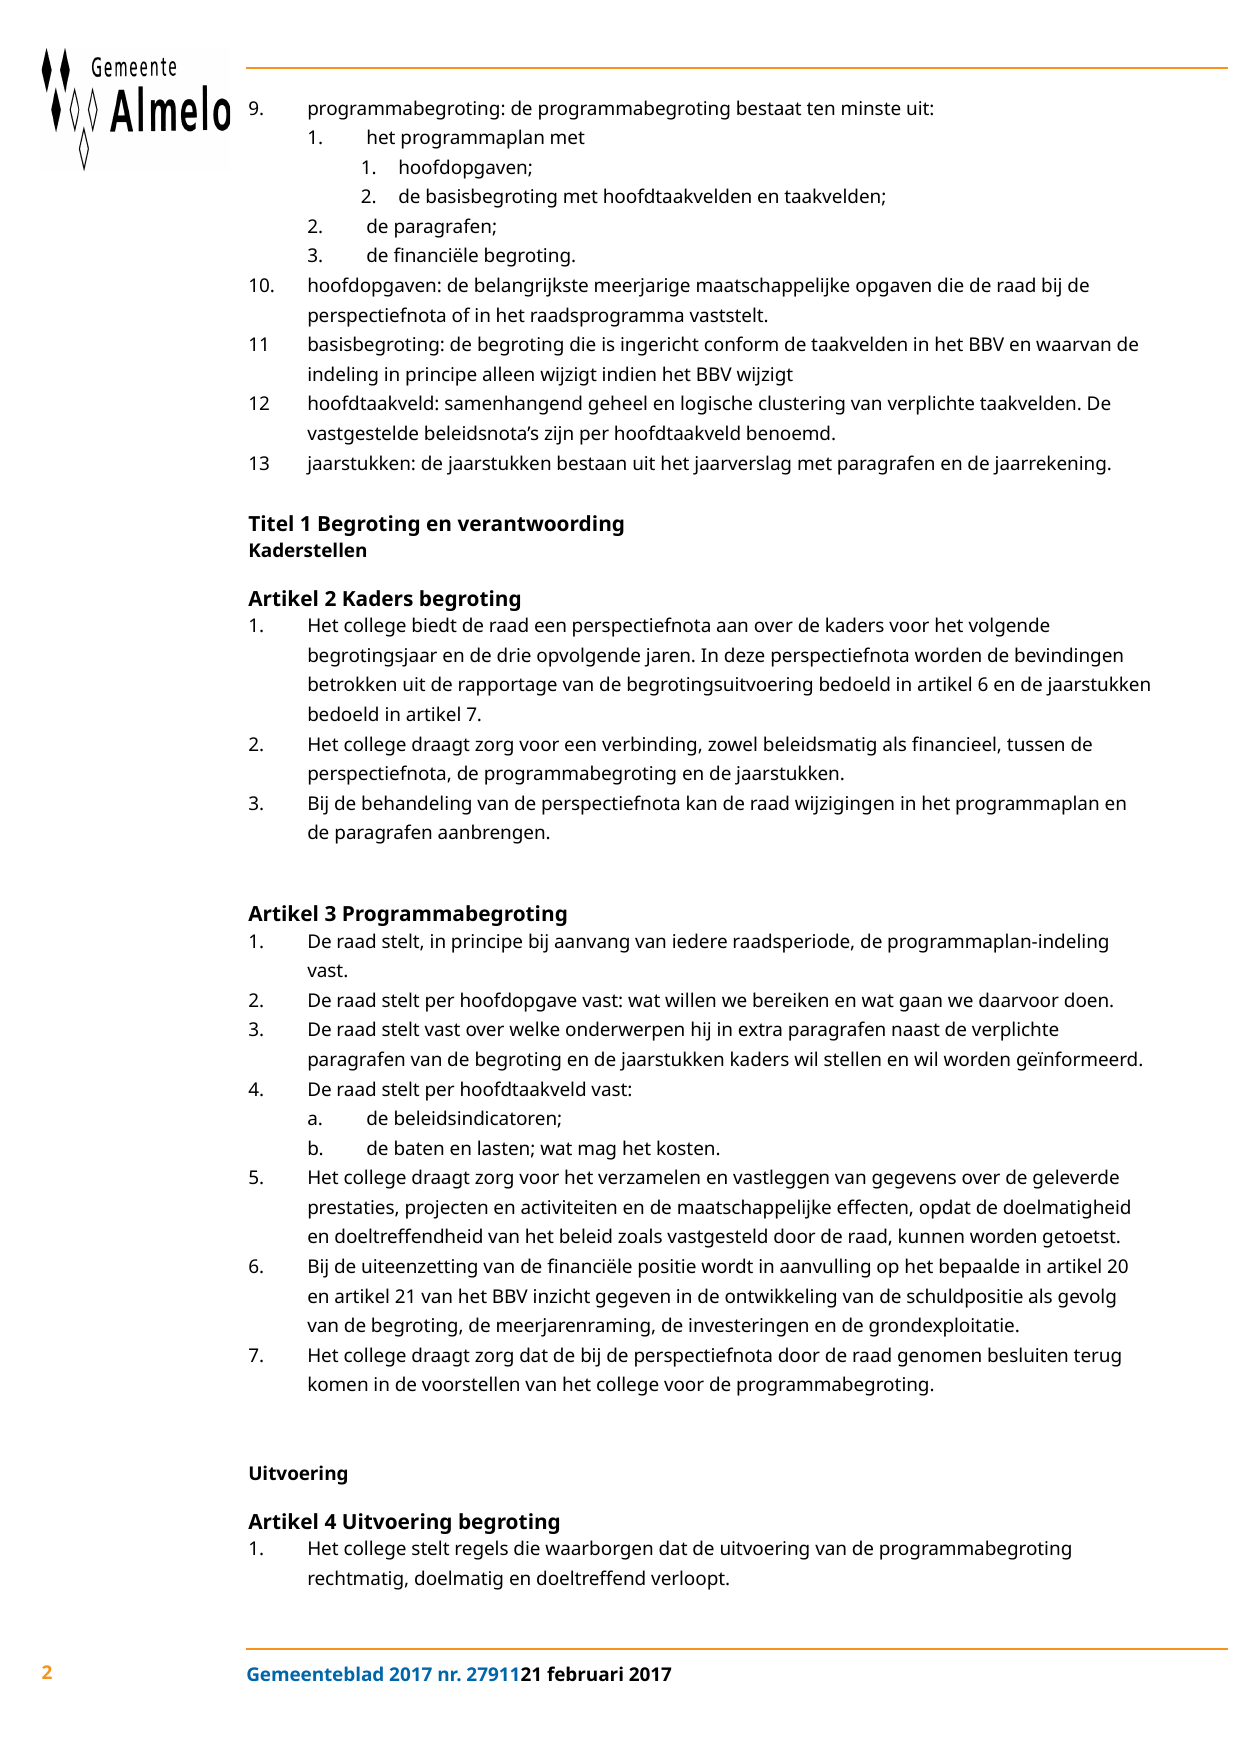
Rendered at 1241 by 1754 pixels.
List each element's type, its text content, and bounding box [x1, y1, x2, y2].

list De raad stelt per hoofdtaakveld vast: [248, 1076, 1152, 1102]
list De raad stelt per hoofdopgave vast: wat willen we bereiken en wat gaan we daarvoor doen. [248, 987, 1152, 1013]
list programmabegroting: de programmabegroting bestaat ten minste uit: [248, 95, 1152, 121]
text Artikel 4 Uitvoering begroting [248, 1507, 1152, 1535]
list de financiële begroting. [307, 243, 1152, 268]
picture [41, 47, 231, 172]
list Bij de uiteenzetting van de financiële positie wordt in aanvulling op het bepaalde in artikel 20 en artikel 21 van het BBV inzicht gegeven in de ontwikkeling van de schuldpositie als gevolg van de begroting, de meerjarenraming, de investeringen en de grondexploitatie. [248, 1253, 1152, 1338]
list Bij de behandeling van de perspectiefnota kan de raad wijzigingen in het programmaplan en de paragrafen aanbrengen. [248, 790, 1152, 845]
list Het college draagt zorg voor het verzamelen en vastleggen van gegevens over de geleverde prestaties, projecten en activiteiten en de maatschappelijke effecten, opdat de doelmatigheid en doeltreffendheid van het beleid zoals vastgesteld door de raad, kunnen worden getoetst. [248, 1164, 1152, 1249]
list de paragrafen; [307, 213, 1152, 239]
list hoofdopgaven: de belangrijkste meerjarige maatschappelijke opgaven die de raad bij de perspectiefnota of in het raadsprogramma vaststelt. [248, 272, 1152, 328]
list het programmaplan met [307, 124, 1152, 150]
list De raad stelt vast over welke onderwerpen hij in extra paragrafen naast de verplichte paragrafen van de begroting en de jaarstukken kaders wil stellen en wil worden geïnformeerd. [248, 1017, 1152, 1072]
list hoofdtaakveld: samenhangend geheel en logische clustering van verplichte taakvelden. De vastgestelde beleidsnota’s zijn per hoofdtaakveld benoemd. [248, 391, 1152, 446]
text Uitvoering [248, 1460, 1152, 1486]
list Het college draagt zorg voor een verbinding, zowel beleidsmatig als financieel, tussen de perspectiefnota, de programmabegroting en de jaarstukken. [248, 731, 1152, 786]
text Kaderstellen [248, 537, 1152, 563]
list de baten en lasten; wat mag het kosten. [307, 1135, 1152, 1161]
list basisbegroting: de begroting die is ingericht conform de taakvelden in het BBV en waarvan de indeling in principe alleen wijzigt indien het BBV wijzigt [248, 331, 1152, 387]
list Het college draagt zorg dat de bij de perspectiefnota door de raad genomen besluiten terug komen in de voorstellen van het college voor de programmabegroting. [248, 1342, 1152, 1397]
list de basisbegroting met hoofdtaakvelden en taakvelden; [361, 183, 1152, 209]
text Titel 1 Begroting en verantwoording [248, 509, 1152, 537]
list jaarstukken: de jaarstukken bestaan uit het jaarverslag met paragrafen en de jaarrekening. [248, 450, 1152, 476]
list Het college stelt regels die waarborgen dat de uitvoering van de programmabegroting rechtmatig, doelmatig en doeltreffend verloopt. [248, 1535, 1152, 1591]
text Artikel 3 Programmabegroting [248, 899, 1152, 928]
list De raad stelt, in principe bij aanvang van iedere raadsperiode, de programmaplan-indeling vast. [248, 928, 1152, 983]
text Artikel 2 Kaders begroting [248, 584, 1152, 612]
list Het college biedt de raad een perspectiefnota aan over de kaders voor het volgende begrotingsjaar en de drie opvolgende jaren. In deze perspectiefnota worden de bevindingen betrokken uit de rapportage van de begrotingsuitvoering bedoeld in artikel 6 en de jaarstukken bedoeld in artikel 7. [248, 612, 1152, 727]
list hoofdopgaven; [361, 154, 1152, 180]
list de beleidsindicatoren; [307, 1105, 1152, 1131]
